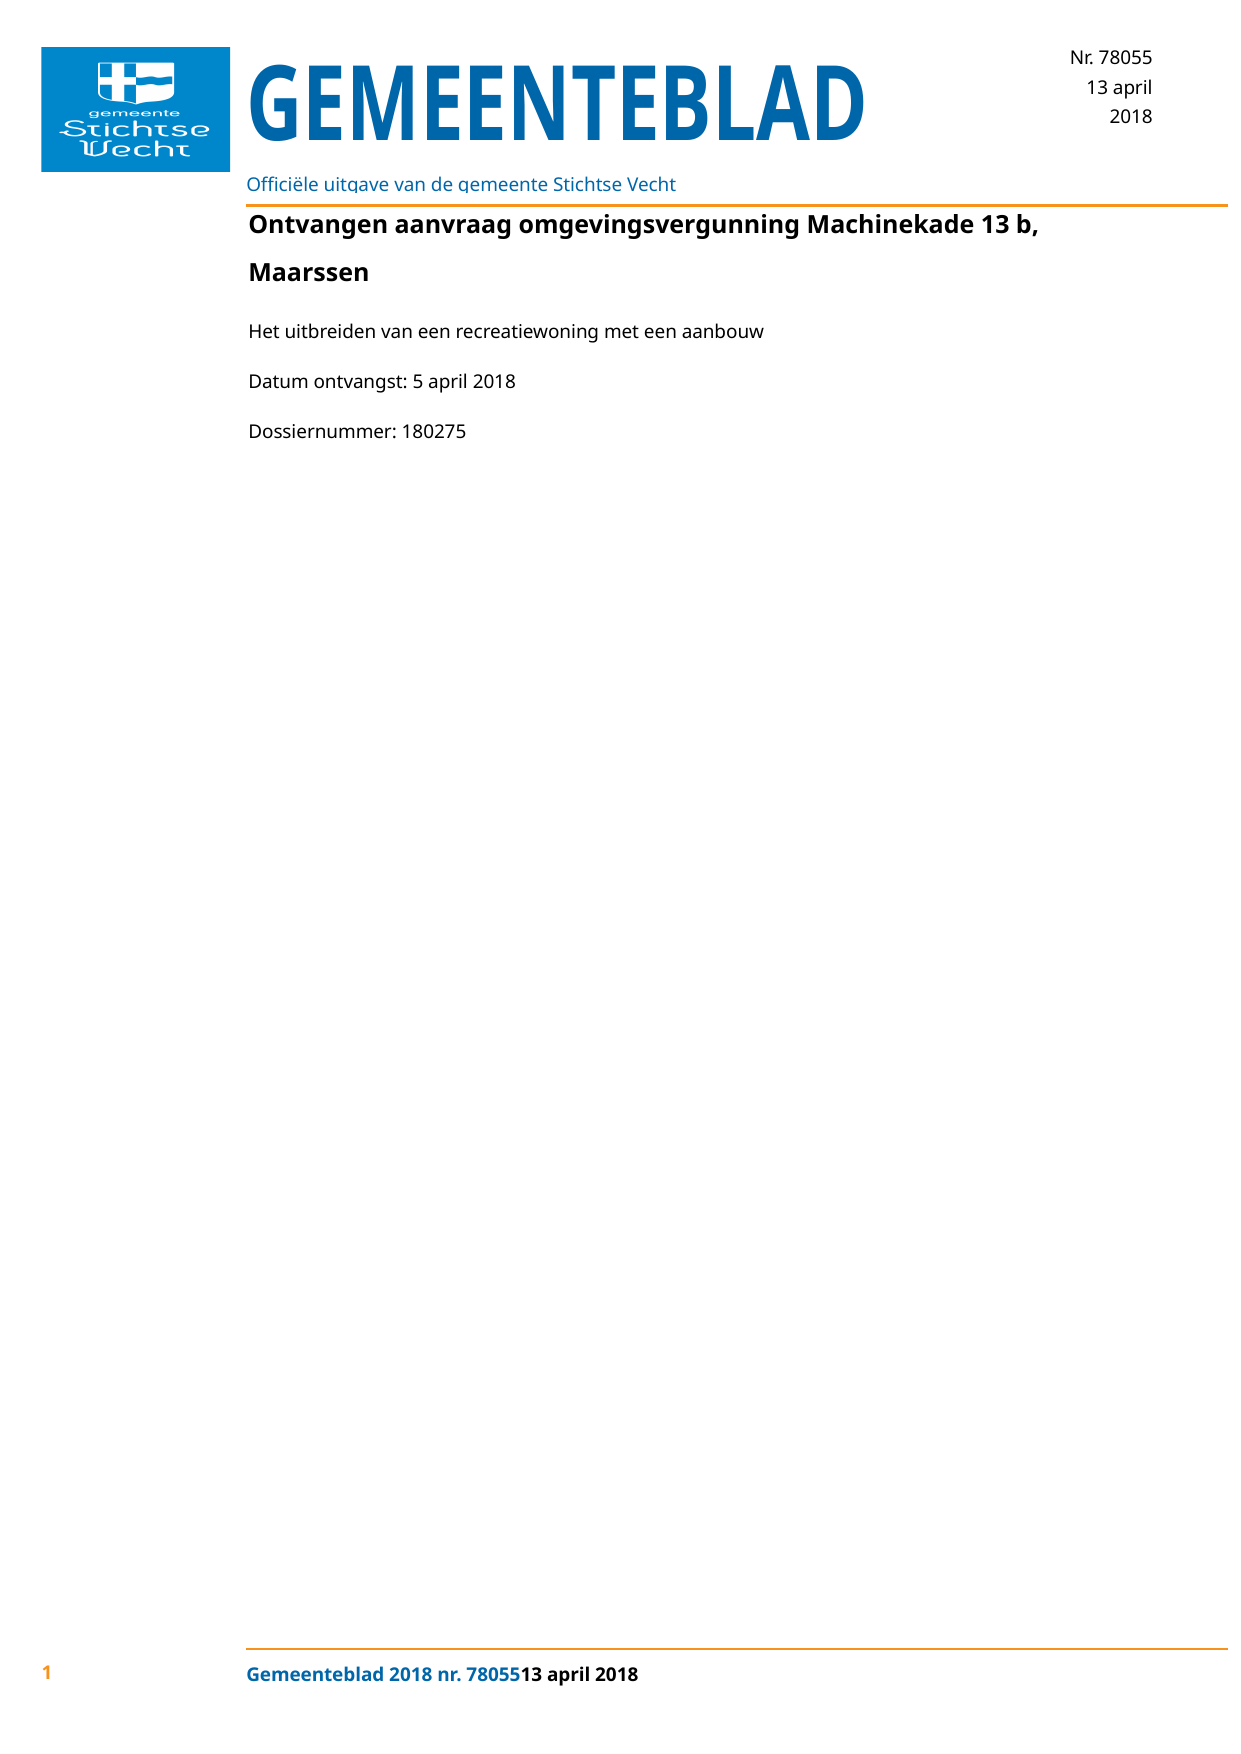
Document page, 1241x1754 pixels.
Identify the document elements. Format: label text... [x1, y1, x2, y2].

text Ontvangen aanvraag omgevingsvergunning Machinekade 13 b, Maarssen [248, 207, 1152, 288]
picture [99, 63, 135, 101]
text Dossiernummer: 180275 [248, 419, 1152, 444]
text Datum ontvangst: 5 april 2018 [248, 368, 1152, 394]
text Het uitbreiden van een recreatiewoning met een aanbouw [248, 318, 1152, 344]
picture [137, 63, 174, 103]
